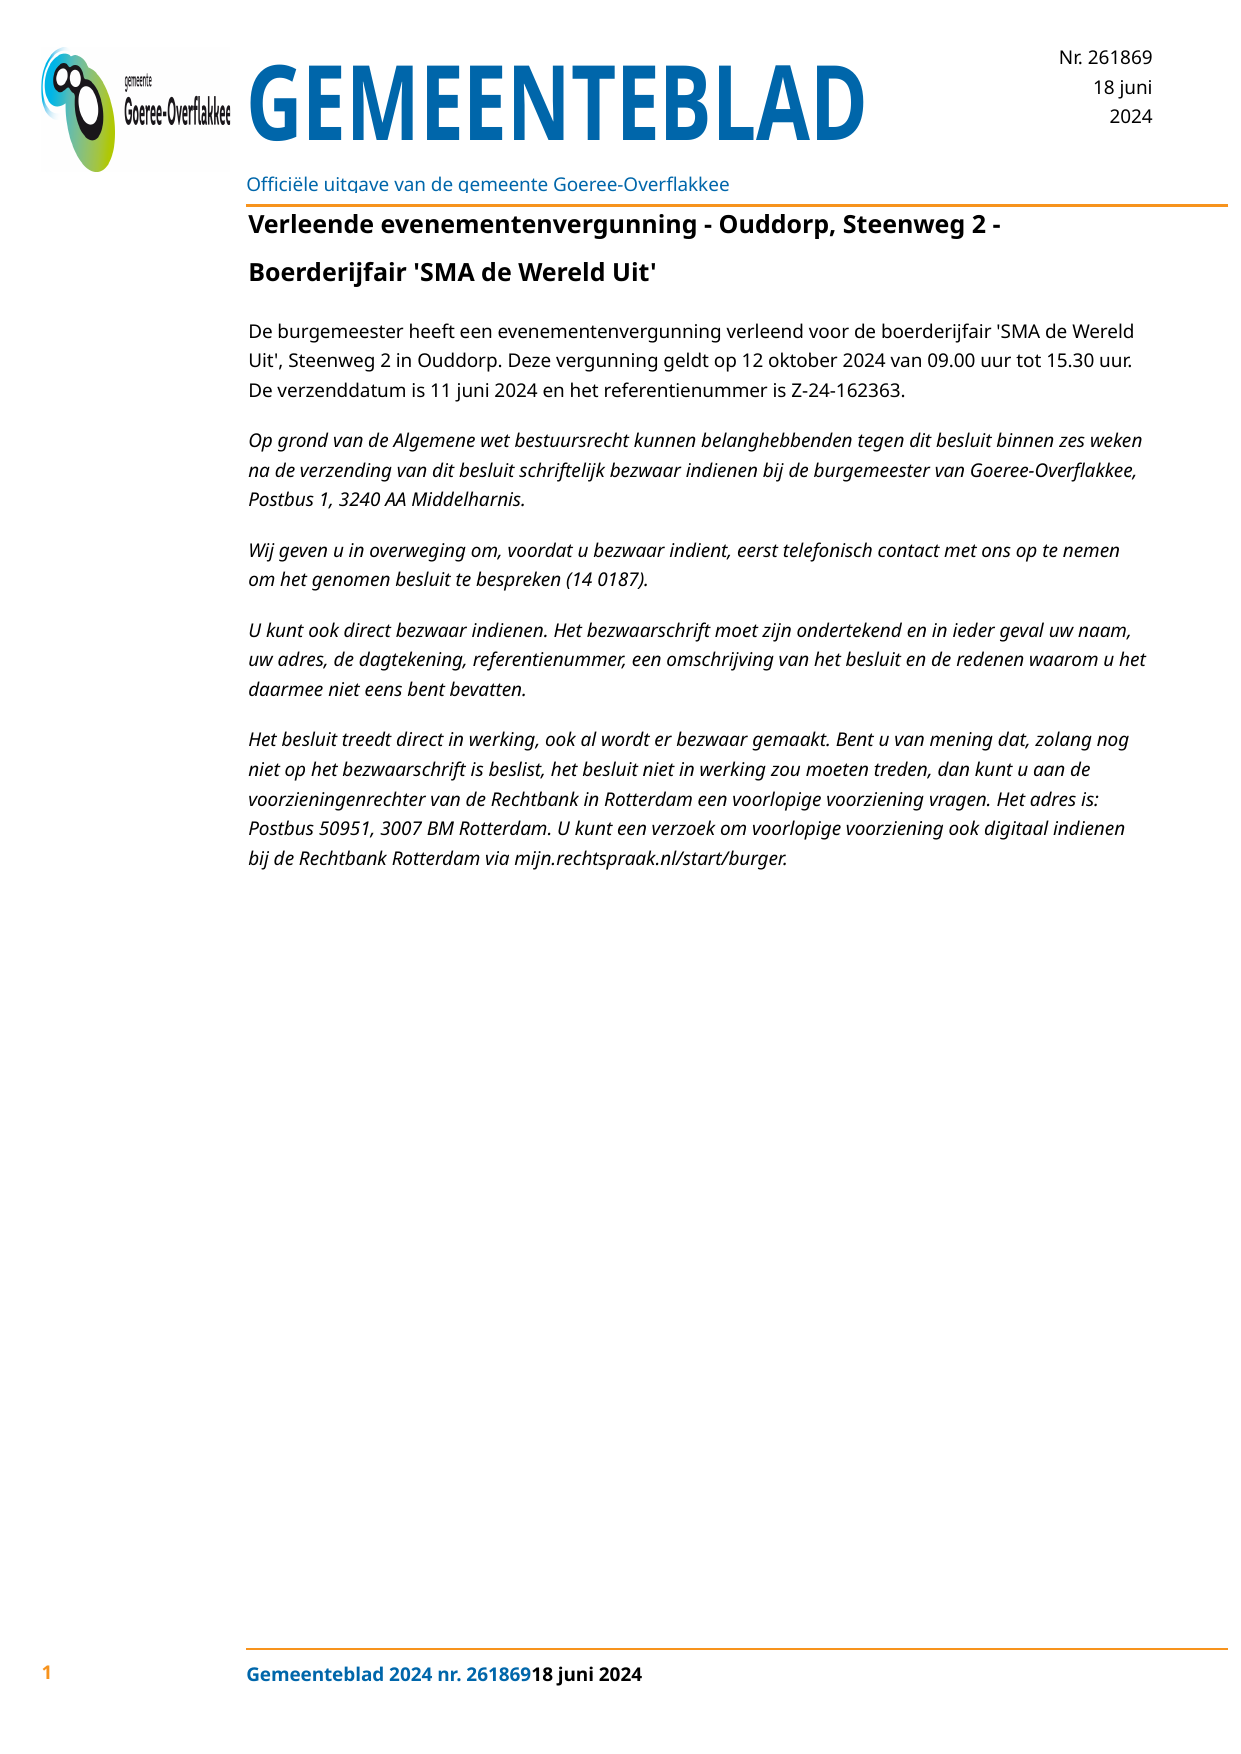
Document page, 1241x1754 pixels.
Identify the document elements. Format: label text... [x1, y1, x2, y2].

text Wij geven u in overweging om, voordat u bezwaar indient, eerst telefonisch contact met ons op te nemen om het genomen besluit te bespreken (14 0187). [248, 537, 1152, 592]
picture [41, 47, 231, 172]
text U kunt ook direct bezwaar indienen. Het bezwaarschrift moet zijn ondertekend en in ieder geval uw naam, uw adres, de dagtekening, referentienummer, een omschrijving van het besluit en de redenen waarom u het daarmee niet eens bent bevatten. [248, 617, 1152, 702]
text Verleende evenementenvergunning - Ouddorp, Steenweg 2 - Boerderijfair 'SMA de Wereld Uit' [248, 207, 1152, 288]
text De burgemeester heeft een evenementenvergunning verleend voor de boerderijfair 'SMA de Wereld Uit', Steenweg 2 in Ouddorp. Deze vergunning geldt op 12 oktober 2024 van 09.00 uur tot 15.30 uur. De verzenddatum is 11 juni 2024 en het referentienummer is Z-24-162363. [248, 318, 1152, 403]
text Op grond van de Algemene wet bestuursrecht kunnen belanghebbenden tegen dit besluit binnen zes weken na de verzending van dit besluit schriftelijk bezwaar indienen bij de burgemeester van Goeree-Overflakkee, Postbus 1, 3240 AA Middelharnis. [248, 427, 1152, 512]
text Het besluit treedt direct in werking, ook al wordt er bezwaar gemaakt. Bent u van mening dat, zolang nog niet op het bezwaarschrift is beslist, het besluit niet in werking zou moeten treden, dan kunt u aan de voorzieningenrechter van de Rechtbank in Rotterdam een voorlopige voorziening vragen. Het adres is: Postbus 50951, 3007 BM Rotterdam. U kunt een verzoek om voorlopige voorziening ook digitaal indienen bij de Rechtbank Rotterdam via mijn.rechtspraak.nl/start/burger. [248, 727, 1152, 871]
